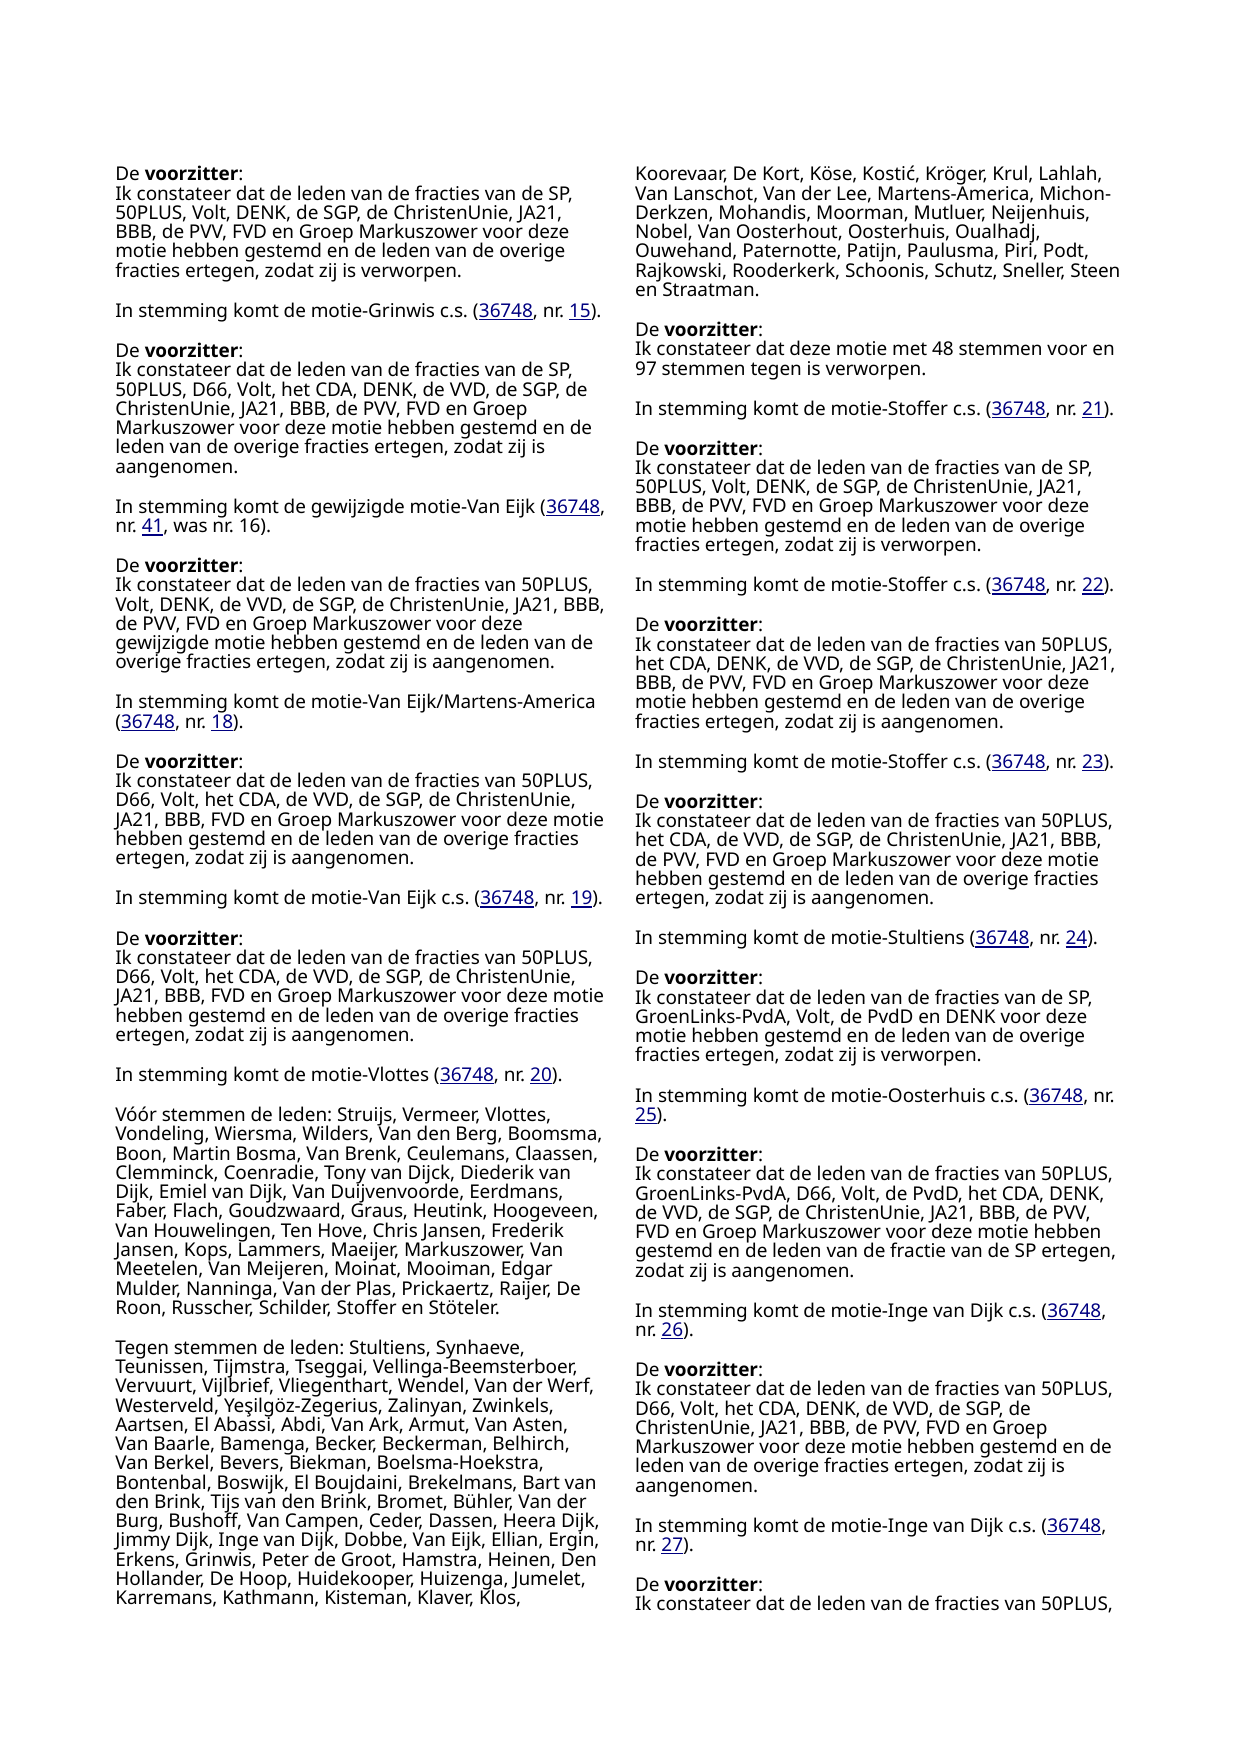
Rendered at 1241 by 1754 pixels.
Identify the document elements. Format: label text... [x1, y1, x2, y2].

text In stemming komt de motie-Van Eijk/Martens-America (36748, nr. 18). [115, 693, 605, 732]
text De voorzitter: [635, 1146, 1125, 1165]
text Ik constateer dat de leden van de fracties van de SP, 50PLUS, Volt, DENK, de SGP, de ChristenUnie, JA21, BBB, de PVV, FVD en Groep Markuszower voor deze motie hebben gestemd en de leden van de overige fracties ertegen, zodat zij is verworpen. [115, 185, 605, 281]
text De voorzitter: [635, 793, 1125, 812]
text Ik constateer dat de leden van de fracties van 50PLUS, D66, Volt, het CDA, de VVD, de SGP, de ChristenUnie, JA21, BBB, FVD en Groep Markuszower voor deze motie hebben gestemd en de leden van de overige fracties ertegen, zodat zij is aangenomen. [115, 772, 605, 868]
text Ik constateer dat de leden van de fracties van de SP, 50PLUS, D66, Volt, het CDA, DENK, de VVD, de SGP, de ChristenUnie, JA21, BBB, de PVV, FVD en Groep Markuszower voor deze motie hebben gestemd en de leden van de overige fracties ertegen, zodat zij is aangenomen. [115, 361, 605, 477]
text Vóór stemmen de leden: Struijs, Vermeer, Vlottes, Vondeling, Wiersma, Wilders, Van den Berg, Boomsma, Boon, Martin Bosma, Van Brenk, Ceulemans, Claassen, Clemminck, Coenradie, Tony van Dijck, Diederik van Dijk, Emiel van Dijk, Van Duijvenvoorde, Eerdmans, Faber, Flach, Goudzwaard, Graus, Heutink, Hoogeveen, Van Houwelingen, Ten Hove, Chris Jansen, Frederik Jansen, Kops, Lammers, Maeijer, Markuszower, Van Meetelen, Van Meijeren, Moinat, Mooiman, Edgar Mulder, Nanninga, Van der Plas, Prickaertz, Raijer, De Roon, Russcher, Schilder, Stoffer en Stöteler. [115, 1106, 605, 1318]
text Ik constateer dat de leden van de fracties van 50PLUS, het CDA, DENK, de VVD, de SGP, de ChristenUnie, JA21, BBB, de PVV, FVD en Groep Markuszower voor deze motie hebben gestemd en de leden van de overige fracties ertegen, zodat zij is aangenomen. [635, 636, 1125, 732]
text De voorzitter: [115, 929, 605, 949]
text In stemming komt de motie-Stoffer c.s. (36748, nr. 22). [635, 576, 1125, 595]
text In stemming komt de motie-Grinwis c.s. (36748, nr. 15). [115, 302, 605, 321]
text De voorzitter: [635, 1361, 1125, 1380]
text Ik constateer dat de leden van de fracties van 50PLUS, [635, 1595, 1125, 1615]
text De voorzitter: [635, 321, 1125, 340]
text De voorzitter: [635, 440, 1125, 459]
text De voorzitter: [635, 1576, 1125, 1595]
text De voorzitter: [635, 969, 1125, 989]
text In stemming komt de motie-Stultiens (36748, nr. 24). [635, 929, 1125, 948]
text De voorzitter: [115, 753, 605, 772]
text In stemming komt de motie-Inge van Dijk c.s. (36748, nr. 27). [635, 1517, 1125, 1555]
text Ik constateer dat deze motie met 48 stemmen voor en 97 stemmen tegen is verworpen. [635, 340, 1125, 379]
text In stemming komt de motie-Oosterhuis c.s. (36748, nr. 25). [635, 1087, 1125, 1125]
text De voorzitter: [115, 165, 605, 185]
text Tegen stemmen de leden: Stultiens, Synhaeve, Teunissen, Tijmstra, Tseggai, Vellinga-Beemsterboer, Vervuurt, Vijlbrief, Vliegenthart, Wendel, Van der Werf, Westerveld, Yeşilgöz-Zegerius, Zalinyan, Zwinkels, Aartsen, El Abassi, Abdi, Van Ark, Armut, Van Asten, Van Baarle, Bamenga, Becker, Beckerman, Belhirch, Van Berkel, Bevers, Biekman, Boelsma-Hoekstra, Bontenbal, Boswijk, El Boujdaini, Brekelmans, Bart van den Brink, Tijs van den Brink, Bromet, Bühler, Van der Burg, Bushoff, Van Campen, Ceder, Dassen, Heera Dijk, Jimmy Dijk, Inge van Dijk, Dobbe, Van Eijk, Ellian, Ergin, Erkens, Grinwis, Peter de Groot, Hamstra, Heinen, Den Hollander, De Hoop, Huidekooper, Huizenga, Jumelet, Karremans, Kathmann, Kisteman, Klaver, Klos, [115, 1339, 605, 1608]
text In stemming komt de motie-Stoffer c.s. (36748, nr. 21). [635, 399, 1125, 419]
text Ik constateer dat de leden van de fracties van de SP, GroenLinks-PvdA, Volt, de PvdD en DENK voor deze motie hebben gestemd en de leden van de overige fracties ertegen, zodat zij is verworpen. [635, 989, 1125, 1066]
text De voorzitter: [635, 616, 1125, 636]
text In stemming komt de motie-Vlottes (36748, nr. 20). [115, 1066, 605, 1085]
text Ik constateer dat de leden van de fracties van 50PLUS, Volt, DENK, de VVD, de SGP, de ChristenUnie, JA21, BBB, de PVV, FVD en Groep Markuszower voor deze gewijzigde motie hebben gestemd en de leden van de overige fracties ertegen, zodat zij is aangenomen. [115, 576, 605, 673]
text De voorzitter: [115, 342, 605, 361]
text De voorzitter: [115, 557, 605, 576]
text In stemming komt de motie-Stoffer c.s. (36748, nr. 23). [635, 753, 1125, 772]
text Ik constateer dat de leden van de fracties van 50PLUS, D66, Volt, het CDA, DENK, de VVD, de SGP, de ChristenUnie, JA21, BBB, de PVV, FVD en Groep Markuszower voor deze motie hebben gestemd en de leden van de overige fracties ertegen, zodat zij is aangenomen. [635, 1380, 1125, 1496]
text Ik constateer dat de leden van de fracties van 50PLUS, het CDA, de VVD, de SGP, de ChristenUnie, JA21, BBB, de PVV, FVD en Groep Markuszower voor deze motie hebben gestemd en de leden van de overige fracties ertegen, zodat zij is aangenomen. [635, 812, 1125, 908]
text Ik constateer dat de leden van de fracties van 50PLUS, D66, Volt, het CDA, de VVD, de SGP, de ChristenUnie, JA21, BBB, FVD en Groep Markuszower voor deze motie hebben gestemd en de leden van de overige fracties ertegen, zodat zij is aangenomen. [115, 949, 605, 1045]
text In stemming komt de motie-Inge van Dijk c.s. (36748, nr. 26). [635, 1302, 1125, 1340]
text Koorevaar, De Kort, Köse, Kostić, Kröger, Krul, Lahlah, Van Lanschot, Van der Lee, Martens-America, Michon-Derkzen, Mohandis, Moorman, Mutluer, Neijenhuis, Nobel, Van Oosterhout, Oosterhuis, Oualhadj, Ouwehand, Paternotte, Patijn, Paulusma, Piri, Podt, Rajkowski, Rooderkerk, Schoonis, Schutz, Sneller, Steen en Straatman. [635, 165, 1125, 300]
text Ik constateer dat de leden van de fracties van de SP, 50PLUS, Volt, DENK, de SGP, de ChristenUnie, JA21, BBB, de PVV, FVD en Groep Markuszower voor deze motie hebben gestemd en de leden van de overige fracties ertegen, zodat zij is verworpen. [635, 459, 1125, 555]
text In stemming komt de motie-Van Eijk c.s. (36748, nr. 19). [115, 889, 605, 909]
text Ik constateer dat de leden van de fracties van 50PLUS, GroenLinks-PvdA, D66, Volt, de PvdD, het CDA, DENK, de VVD, de SGP, de ChristenUnie, JA21, BBB, de PVV, FVD en Groep Markuszower voor deze motie hebben gestemd en de leden van de fractie van de SP ertegen, zodat zij is aangenomen. [635, 1165, 1125, 1281]
text In stemming komt de gewijzigde motie-Van Eijk (36748, nr. 41, was nr. 16). [115, 498, 605, 536]
